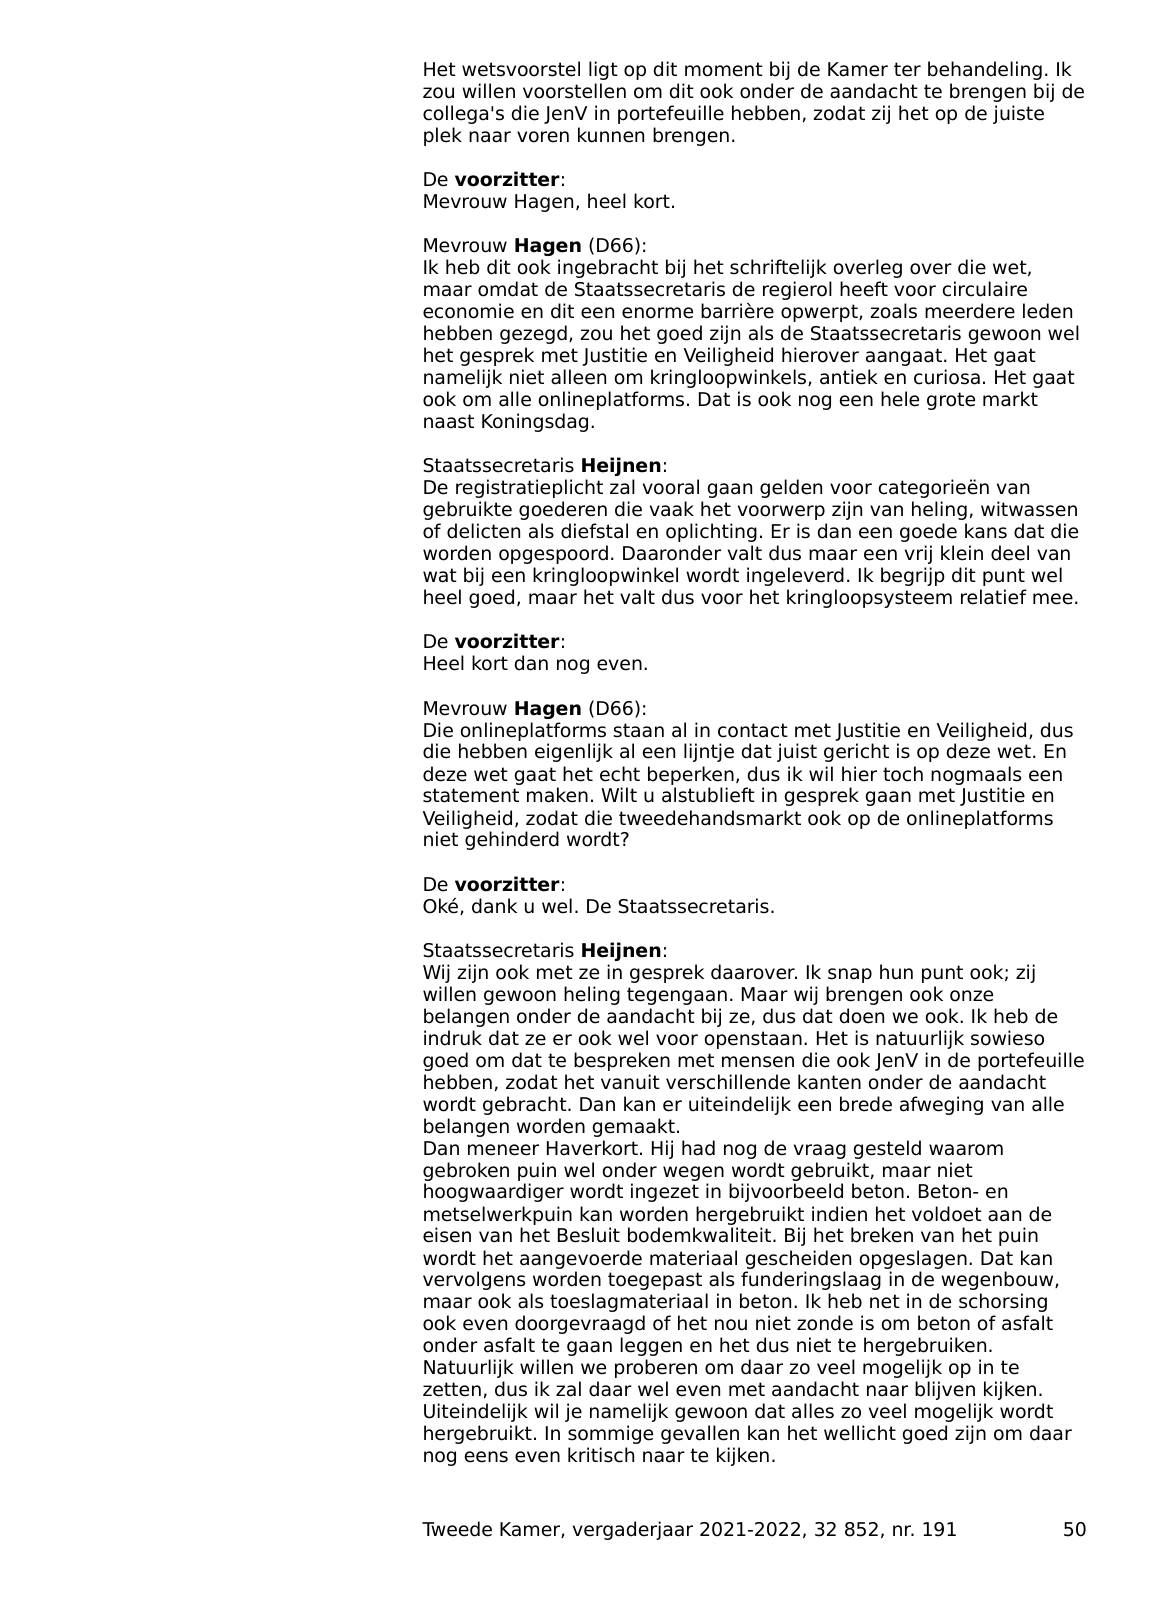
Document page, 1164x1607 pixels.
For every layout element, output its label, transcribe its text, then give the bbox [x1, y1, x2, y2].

text Mevrouw Hagen (D66): [422, 235, 1087, 257]
text Wij zijn ook met ze in gesprek daarover. Ik snap hun punt ook; zij willen gewoon heling tegengaan. Maar wij brengen ook onze belangen onder de aandacht bij ze, dus dat doen we ook. Ik heb de indruk dat ze er ook wel voor openstaan. Het is natuurlijk sowieso goed om dat te bespreken met mensen die ook JenV in de portefeuille hebben, zodat het vanuit verschillende kanten onder de aandacht wordt gebracht. Dan kan er uiteindelijk een brede afweging van alle belangen worden gemaakt. [422, 962, 1087, 1137]
text Die onlineplatforms staan al in contact met Justitie en Veiligheid, dus die hebben eigenlijk al een lijntje dat juist gericht is op deze wet. En deze wet gaat het echt beperken, dus ik wil hier toch nogmaals een statement maken. Wilt u alstublieft in gesprek gaan met Justitie en Veiligheid, zodat die tweedehandsmarkt ook op de onlineplatforms niet gehinderd wordt? [422, 719, 1087, 851]
text Ik heb dit ook ingebracht bij het schriftelijk overleg over die wet, maar omdat de Staatssecretaris de regierol heeft voor circulaire economie en dit een enorme barrière opwerpt, zoals meerdere leden hebben gezegd, zou het goed zijn als de Staatssecretaris gewoon wel het gesprek met Justitie en Veiligheid hierover aangaat. Het gaat namelijk niet alleen om kringloopwinkels, antiek en curiosa. Het gaat ook om alle onlineplatforms. Dat is ook nog een hele grote markt naast Koningsdag. [422, 257, 1087, 433]
text Mevrouw Hagen, heel kort. [422, 191, 1087, 213]
text Mevrouw Hagen (D66): [422, 697, 1087, 719]
text De voorzitter: [422, 873, 1087, 896]
text Staatssecretaris Heijnen: [422, 455, 1087, 477]
text Oké, dank u wel. De Staatssecretaris. [422, 896, 1087, 917]
text De registratieplicht zal vooral gaan gelden voor categorieën van gebruikte goederen die vaak het voorwerp zijn van heling, witwassen of delicten als diefstal en oplichting. Er is dan een goede kans dat die worden opgespoord. Daaronder valt dus maar een vrij klein deel van wat bij een kringloopwinkel wordt ingeleverd. Ik begrijp dit punt wel heel goed, maar het valt dus voor het kringloopsysteem relatief mee. [422, 477, 1087, 609]
text Heel kort dan nog even. [422, 653, 1087, 675]
text Dan meneer Haverkort. Hij had nog de vraag gesteld waarom gebroken puin wel onder wegen wordt gebruikt, maar niet hoogwaardiger wordt ingezet in bijvoorbeeld beton. Beton- en metselwerkpuin kan worden hergebruikt indien het voldoet aan de eisen van het Besluit bodemkwaliteit. Bij het breken van het puin wordt het aangevoerde materiaal gescheiden opgeslagen. Dat kan vervolgens worden toegepast als funderingslaag in de wegenbouw, maar ook als toeslagmateriaal in beton. Ik heb net in de schorsing ook even doorgevraagd of het nou niet zonde is om beton of asfalt onder asfalt te gaan leggen en het dus niet te hergebruiken. Natuurlijk willen we proberen om daar zo veel mogelijk op in te zetten, dus ik zal daar wel even met aandacht naar blijven kijken. Uiteindelijk wil je namelijk gewoon dat alles zo veel mogelijk wordt hergebruikt. In sommige gevallen kan het wellicht goed zijn om daar nog eens even kritisch naar te kijken. [422, 1137, 1087, 1467]
text De voorzitter: [422, 631, 1087, 653]
text Staatssecretaris Heijnen: [422, 940, 1087, 962]
text Het wetsvoorstel ligt op dit moment bij de Kamer ter behandeling. Ik zou willen voorstellen om dit ook onder de aandacht te brengen bij de collega's die JenV in portefeuille hebben, zodat zij het op de juiste plek naar voren kunnen brengen. [422, 59, 1087, 147]
text De voorzitter: [422, 169, 1087, 191]
